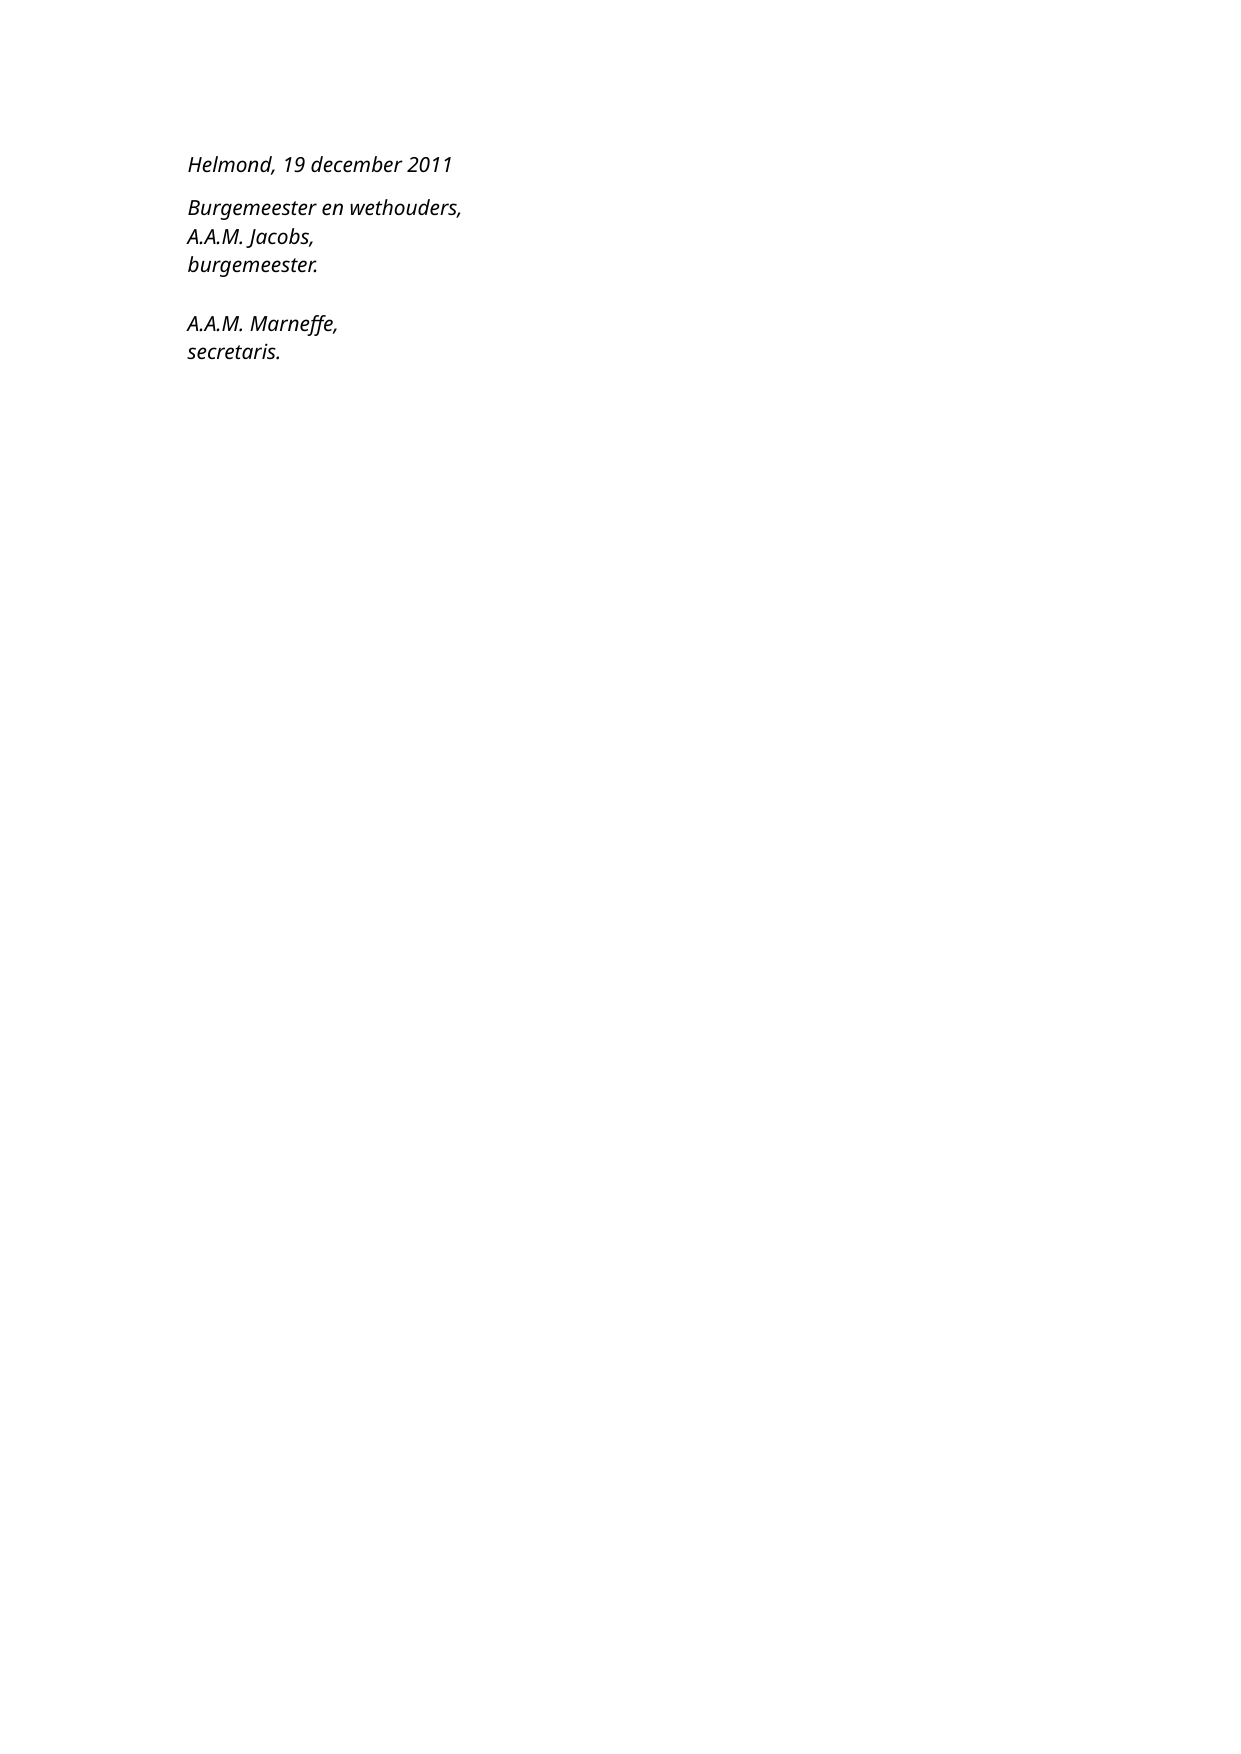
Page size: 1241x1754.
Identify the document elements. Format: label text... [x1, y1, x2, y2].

text Helmond, 19 december 2011 [187, 150, 1053, 178]
text A.A.M. Marneffe, [187, 309, 1053, 337]
text Burgemeester en wethouders, [187, 193, 1053, 222]
text burgemeester. [187, 250, 1053, 279]
text A.A.M. Jacobs, [187, 222, 1053, 250]
text secretaris. [187, 337, 1053, 366]
